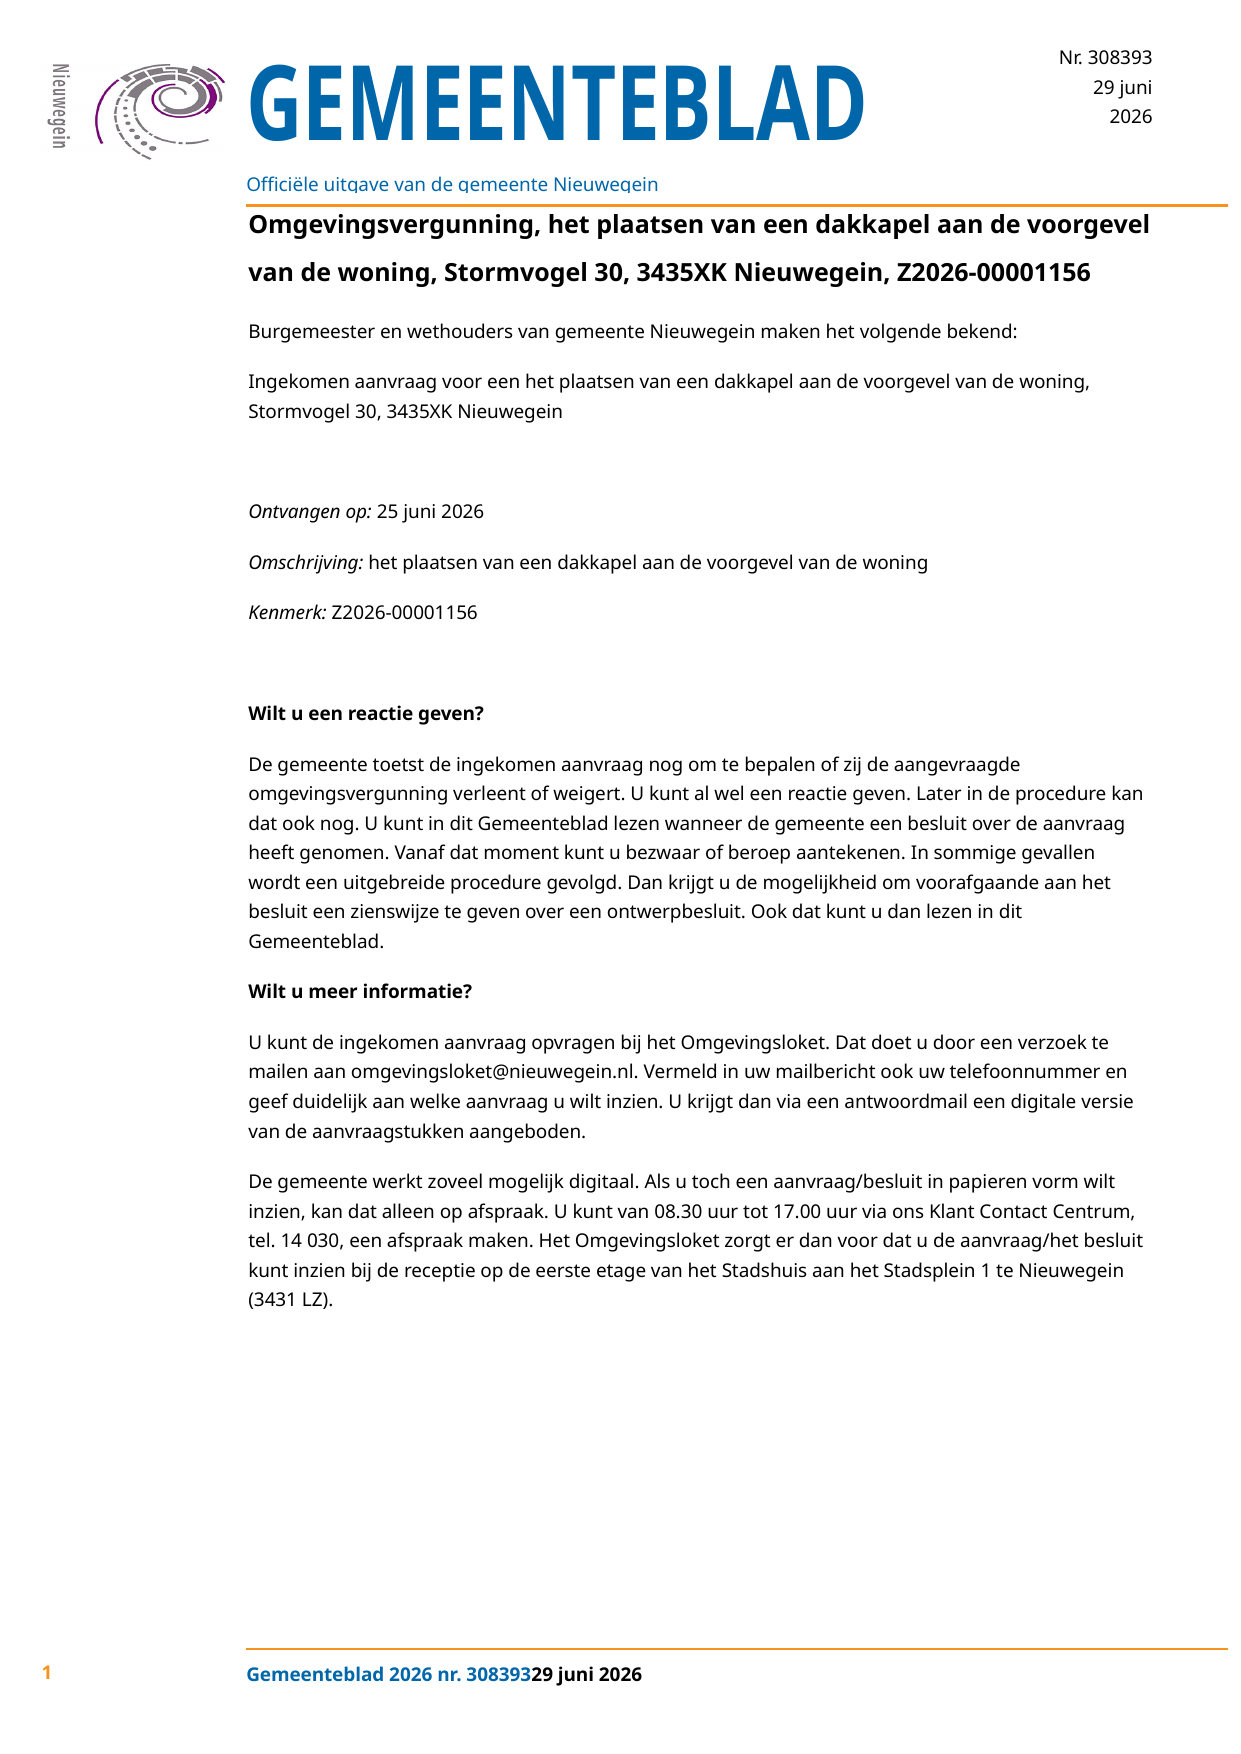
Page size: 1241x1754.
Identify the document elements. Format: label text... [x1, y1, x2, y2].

text Ontvangen op: 25 juni 2026 [248, 499, 1152, 524]
text Burgemeester en wethouders van gemeente Nieuwegein maken het volgende bekend: [248, 318, 1152, 344]
text De gemeente werkt zoveel mogelijk digitaal. Als u toch een aanvraag/besluit in papieren vorm wilt inzien, kan dat alleen op afspraak. U kunt van 08.30 uur tot 17.00 uur via ons Klant Contact Centrum, tel. 14 030, een afspraak maken. Het Omgevingsloket zorgt er dan voor dat u de aanvraag/het besluit kunt inzien bij de receptie op de eerste etage van het Stadshuis aan het Stadsplein 1 te Nieuwegein (3431 LZ). [248, 1168, 1152, 1312]
picture [41, 47, 231, 172]
text De gemeente toetst de ingekomen aanvraag nog om te bepalen of zij de aangevraagde omgevingsvergunning verleent of weigert. U kunt al wel een reactie geven. Later in de procedure kan dat ook nog. U kunt in dit Gemeenteblad lezen wanneer de gemeente een besluit over de aanvraag heeft genomen. Vanaf dat moment kunt u bezwaar of beroep aantekenen. In sommige gevallen wordt een uitgebreide procedure gevolgd. Dan krijgt u de mogelijkheid om voorafgaande aan het besluit een zienswijze te geven over een ontwerpbesluit. Ook dat kunt u dan lezen in dit Gemeenteblad. [248, 751, 1152, 954]
text Omgevingsvergunning, het plaatsen van een dakkapel aan de voorgevel van de woning, Stormvogel 30, 3435XK Nieuwegein, Z2026-00001156 [248, 207, 1152, 288]
text Omschrijving: het plaatsen van een dakkapel aan de voorgevel van de woning [248, 549, 1152, 575]
text Ingekomen aanvraag voor een het plaatsen van een dakkapel aan de voorgevel van de woning, Stormvogel 30, 3435XK Nieuwegein [248, 368, 1152, 424]
text Kenmerk: Z2026-00001156 [248, 599, 1152, 625]
text Wilt u meer informatie? [248, 979, 1152, 1004]
text U kunt de ingekomen aanvraag opvragen bij het Omgevingsloket. Dat doet u door een verzoek te mailen aan omgevingsloket@nieuwegein.nl. Vermeld in uw mailbericht ook uw telefoonnummer en geef duidelijk aan welke aanvraag u wilt inzien. U krijgt dan via een antwoordmail een digitale versie van de aanvraagstukken aangeboden. [248, 1029, 1152, 1144]
text Wilt u een reactie geven? [248, 700, 1152, 726]
